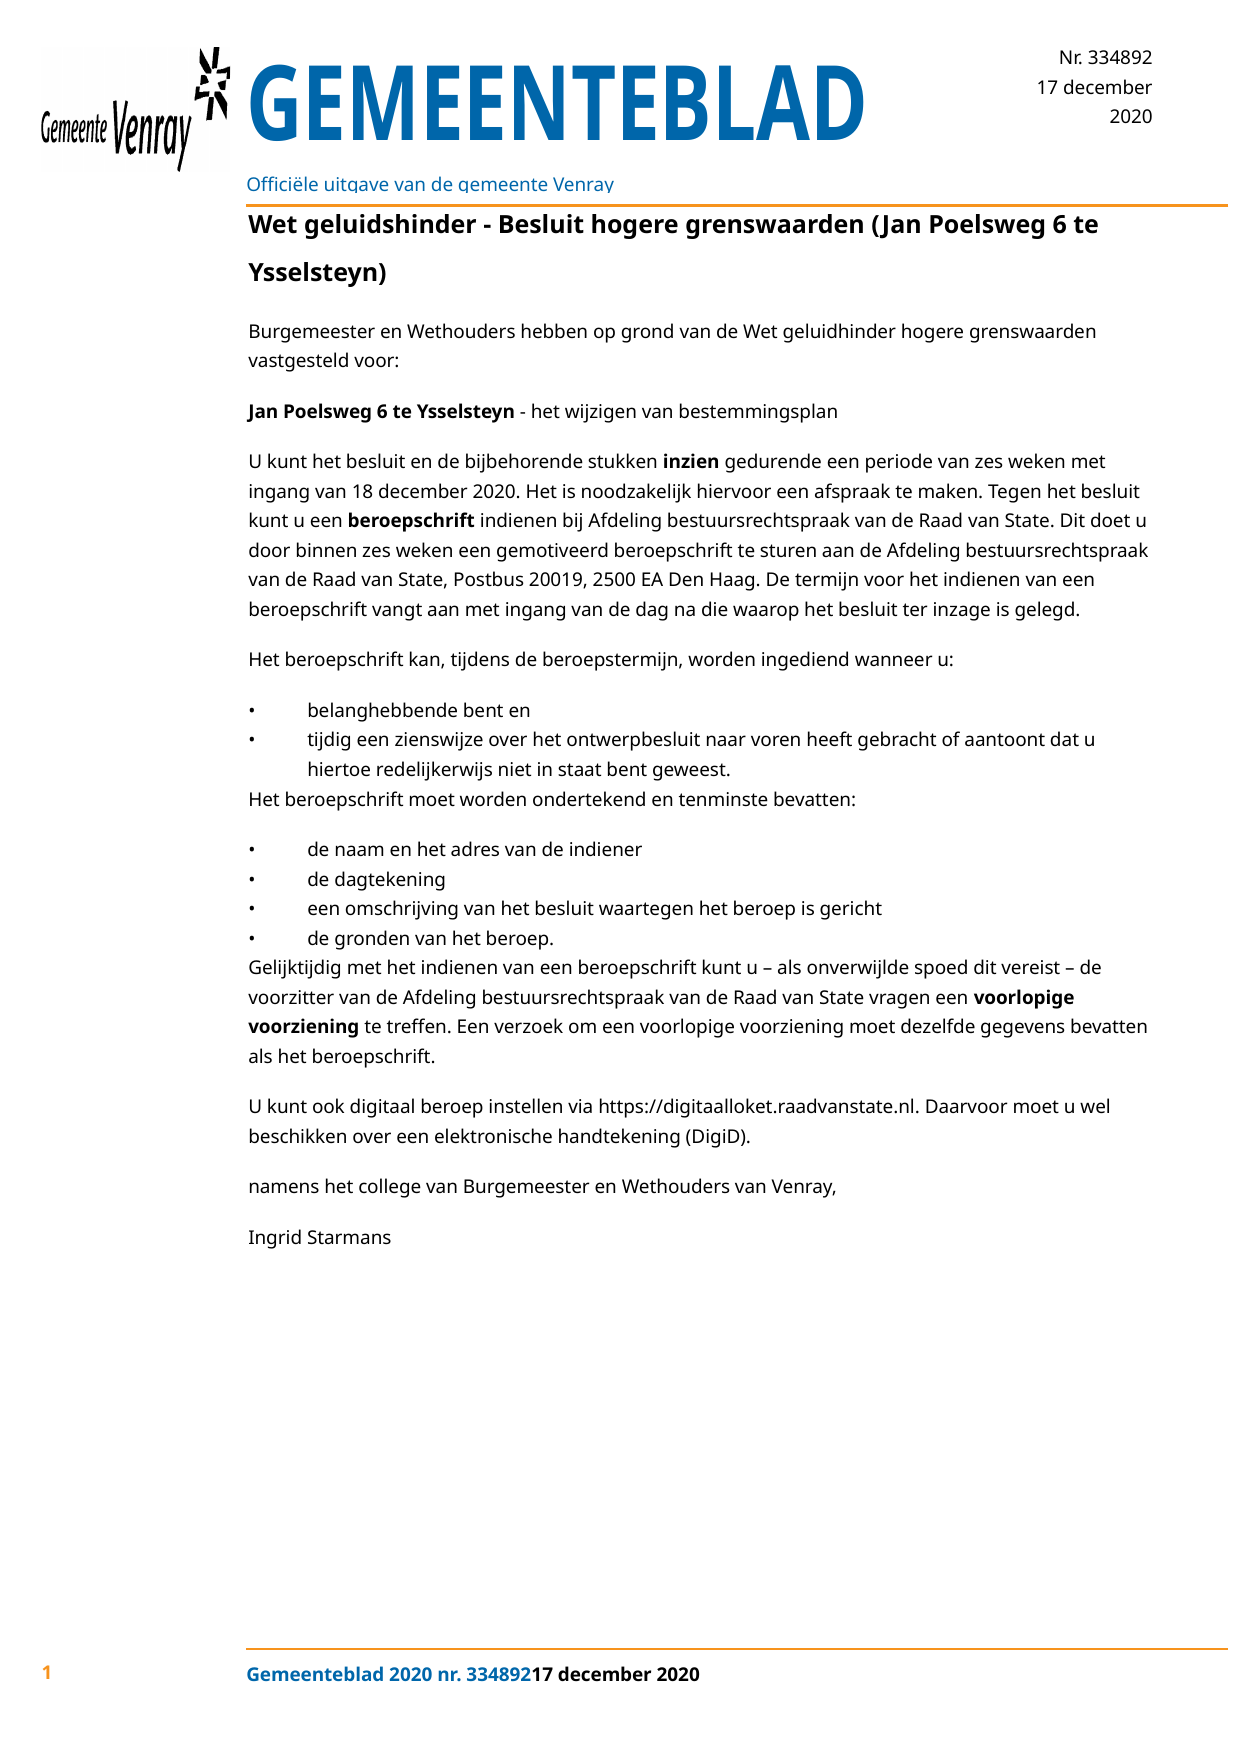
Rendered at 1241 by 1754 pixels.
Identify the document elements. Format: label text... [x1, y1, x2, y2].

text Het beroepschrift kan, tijdens de beroepstermijn, worden ingediend wanneer u: [248, 647, 1152, 672]
text Ingrid Starmans [248, 1224, 1152, 1250]
text Gelijktijdig met het indienen van een beroepschrift kunt u – als onverwijlde spoed dit vereist – de voorzitter van de Afdeling bestuursrechtspraak van de Raad van State vragen een voorlopige voorziening te treffen. Een verzoek om een voorlopige voorziening moet dezelfde gegevens bevatten als het beroepschrift. [248, 954, 1152, 1069]
text U kunt het besluit en de bijbehorende stukken inzien gedurende een periode van zes weken met ingang van 18 december 2020. Het is noodzakelijk hiervoor een afspraak te maken. Tegen het besluit kunt u een beroepschrift indienen bij Afdeling bestuursrechtspraak van de Raad van State. Dit doet u door binnen zes weken een gemotiveerd beroepschrift te sturen aan de Afdeling bestuursrechtspraak van de Raad van State, Postbus 20019, 2500 EA Den Haag. De termijn voor het indienen van een beroepschrift vangt aan met ingang van de dag na die waarop het besluit ter inzage is gelegd. [248, 448, 1152, 622]
list tijdig een zienswijze over het ontwerpbesluit naar voren heeft gebracht of aantoont dat u hiertoe redelijkerwijs niet in staat bent geweest. [248, 727, 1152, 782]
list belanghebbende bent en [248, 697, 1152, 723]
text U kunt ook digitaal beroep instellen via https://digitaalloket.raadvanstate.nl. Daarvoor moet u wel beschikken over een elektronische handtekening (DigiD). [248, 1094, 1152, 1149]
list de dagtekening [248, 866, 1152, 892]
text Het beroepschrift moet worden ondertekend en tenminste bevatten: [248, 786, 1152, 812]
list de gronden van het beroep. [248, 925, 1152, 951]
text Jan Poelsweg 6 te Ysselsteyn - het wijzigen van bestemmingsplan [248, 398, 1152, 424]
text namens het college van Burgemeester en Wethouders van Venray, [248, 1174, 1152, 1199]
list een omschrijving van het besluit waartegen het beroep is gericht [248, 895, 1152, 921]
text Wet geluidshinder - Besluit hogere grenswaarden (Jan Poelsweg 6 te Ysselsteyn) [248, 207, 1152, 288]
text Burgemeester en Wethouders hebben op grond van de Wet geluidhinder hogere grenswaarden vastgesteld voor: [248, 318, 1152, 373]
picture [41, 47, 231, 172]
list de naam en het adres van de indiener [248, 836, 1152, 862]
